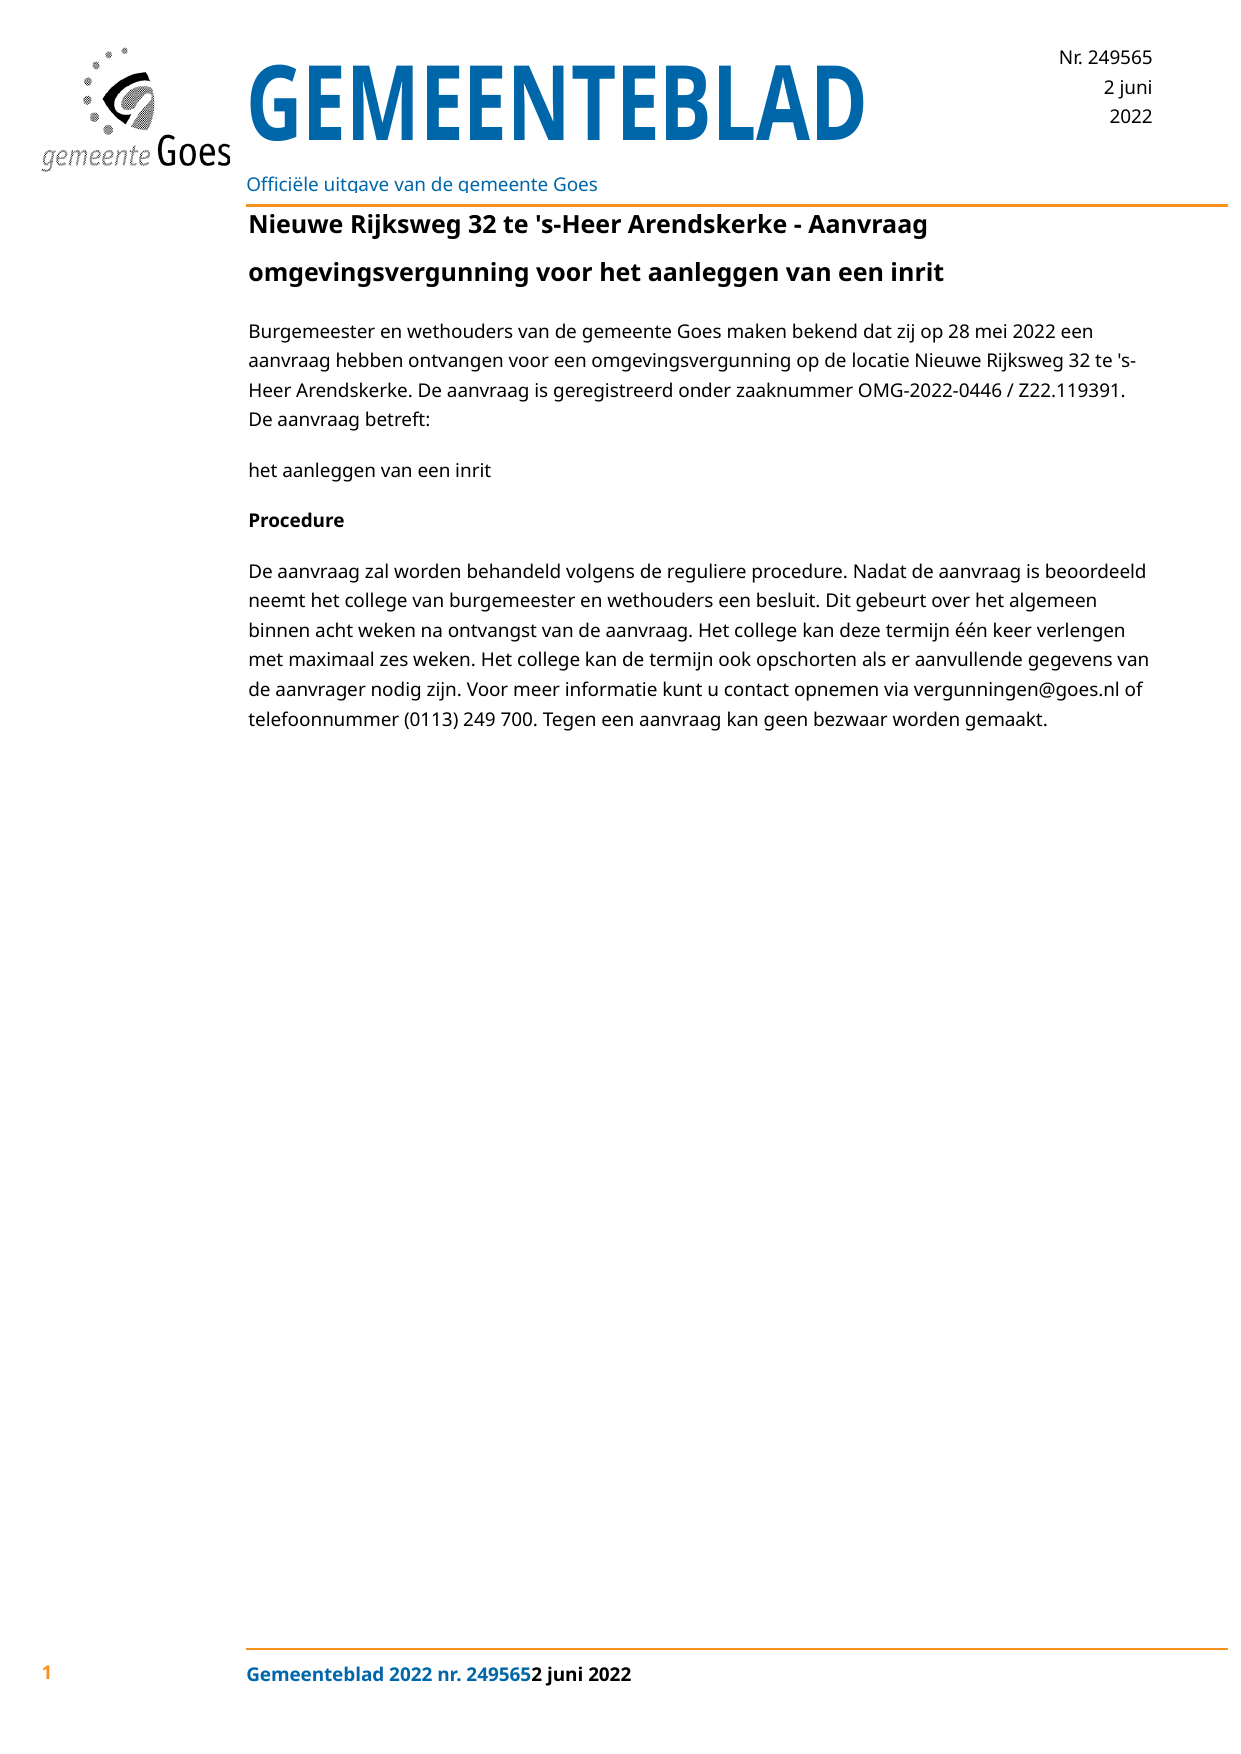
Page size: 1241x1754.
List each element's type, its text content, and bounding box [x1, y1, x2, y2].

picture [41, 47, 231, 172]
text De aanvraag zal worden behandeld volgens de reguliere procedure. Nadat de aanvraag is beoordeeld neemt het college van burgemeester en wethouders een besluit. Dit gebeurt over het algemeen binnen acht weken na ontvangst van de aanvraag. Het college kan deze termijn één keer verlengen met maximaal zes weken. Het college kan de termijn ook opschorten als er aanvullende gegevens van de aanvrager nodig zijn. Voor meer informatie kunt u contact opnemen via vergunningen@goes.nl of telefoonnummer (0113) 249 700. Tegen een aanvraag kan geen bezwaar worden gemaakt. [248, 558, 1152, 732]
text Procedure [248, 507, 1152, 533]
text het aanleggen van een inrit [248, 457, 1152, 483]
text Nieuwe Rijksweg 32 te 's-Heer Arendskerke - Aanvraag omgevingsvergunning voor het aanleggen van een inrit [248, 207, 1152, 288]
text Burgemeester en wethouders van de gemeente Goes maken bekend dat zij op 28 mei 2022 een aanvraag hebben ontvangen voor een omgevingsvergunning op de locatie Nieuwe Rijksweg 32 te 's-Heer Arendskerke. De aanvraag is geregistreerd onder zaaknummer OMG-2022-0446 / Z22.119391. De aanvraag betreft: [248, 318, 1152, 432]
